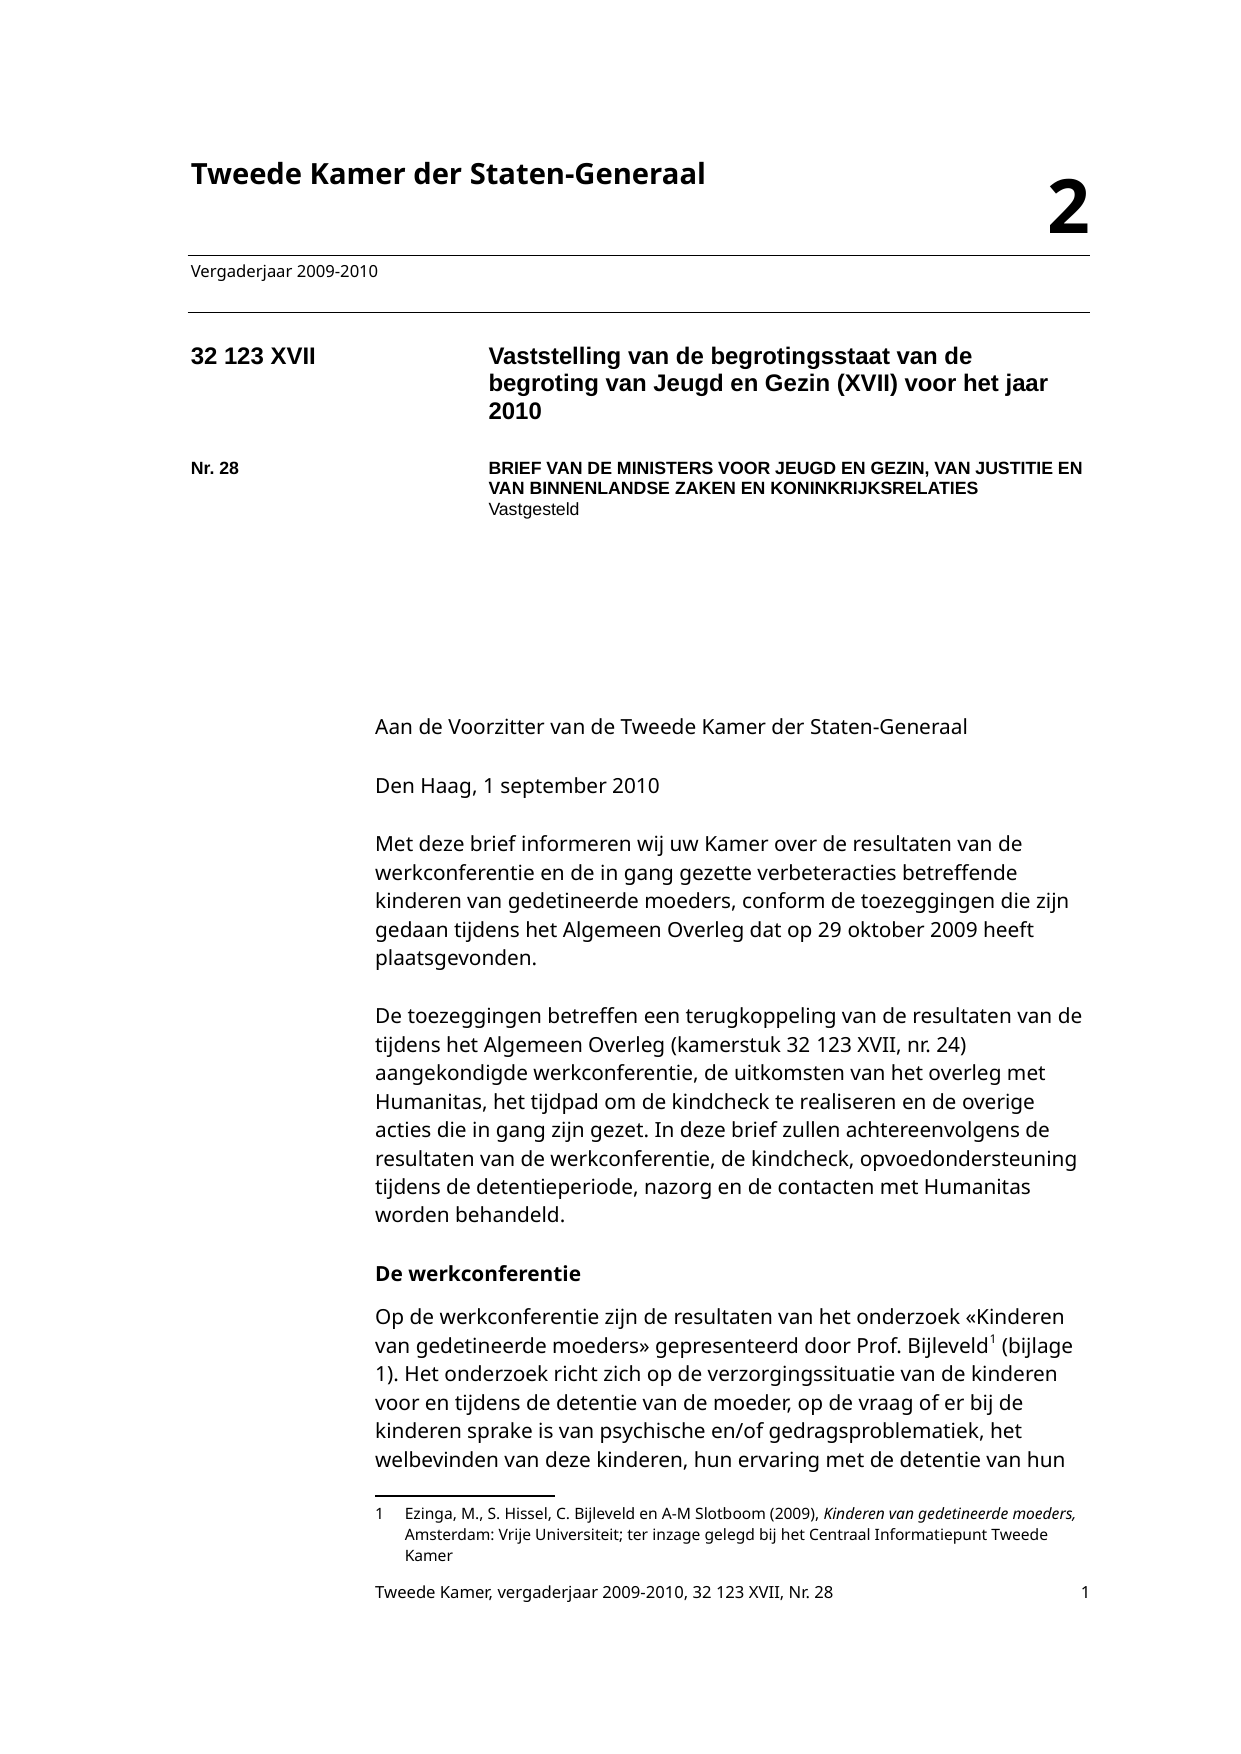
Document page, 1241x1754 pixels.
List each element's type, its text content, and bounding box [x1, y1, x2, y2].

table_cell Nr. 28 [188, 455, 485, 594]
table_cell 32 123 XVII [188, 339, 485, 454]
text Ezinga, M., S. Hissel, C. Bijleveld en A-M Slotboom (2009), Kinderen van gedetineerde moeders, Amsterdam: Vrije Universiteit; ter inzage gelegd bij het Centraal Informatiepunt Tweede Kamer [375, 1481, 1090, 1566]
table_cell [188, 313, 485, 339]
table_cell Vaststelling van de begrotingsstaat van de begroting van Jeugd en Gezin (XVII) voor het jaar 2010 [485, 339, 1090, 454]
table_header 2 [910, 150, 1090, 255]
table_cell [485, 256, 1090, 312]
text Aan de Voorzitter van de Tweede Kamer der Staten-Generaal [375, 712, 1090, 741]
table_cell [485, 313, 1090, 339]
text De toezeggingen betreffen een terugkoppeling van de resultaten van de tijdens het Algemeen Overleg (kamerstuk 32 123 XVII, nr. 24) aangekondigde werkconferentie, de uitkomsten van het overleg met Humanitas, het tijdpad om de kindcheck te realiseren en de overige acties die in gang zijn gezet. In deze brief zullen achtereenvolgens de resultaten van de werkconferentie, de kindcheck, opvoedondersteuning tijdens de detentieperiode, nazorg en de contacten met Humanitas worden behandeld. [375, 1002, 1090, 1229]
text Op de werkconferentie zijn de resultaten van het onderzoek «Kinderen van gedetineerde moeders» gepresenteerd door Prof. Bijleveld (bijlage 1). Het onderzoek richt zich op de verzorgingssituatie van de kinderen voor en tijdens de detentie van de moeder, op de vraag of er bij de kinderen sprake is van psychische en/of gedragsproblematiek, het welbevinden van deze kinderen, hun ervaring met de detentie van hun [375, 1302, 1090, 1473]
table_cell Vergaderjaar 2009-2010 [188, 256, 485, 312]
text Den Haag, 1 september 2010 [375, 771, 1090, 799]
text De werkconferentie [375, 1259, 1090, 1287]
table_cell BRIEF VAN DE MINISTERS VOOR JEUGD EN GEZIN, VAN JUSTITIE EN VAN BINNENLANDSE ZAKEN EN KONINKRIJKSRELATIES Vastgesteld [485, 455, 1090, 594]
table_header Tweede Kamer der Staten-Generaal [188, 150, 909, 255]
text Met deze brief informeren wij uw Kamer over de resultaten van de werkconferentie en de in gang gezette verbeteracties betreffende kinderen van gedetineerde moeders, conform de toezeggingen die zijn gedaan tijdens het Algemeen Overleg dat op 29 oktober 2009 heeft plaatsgevonden. [375, 829, 1090, 972]
